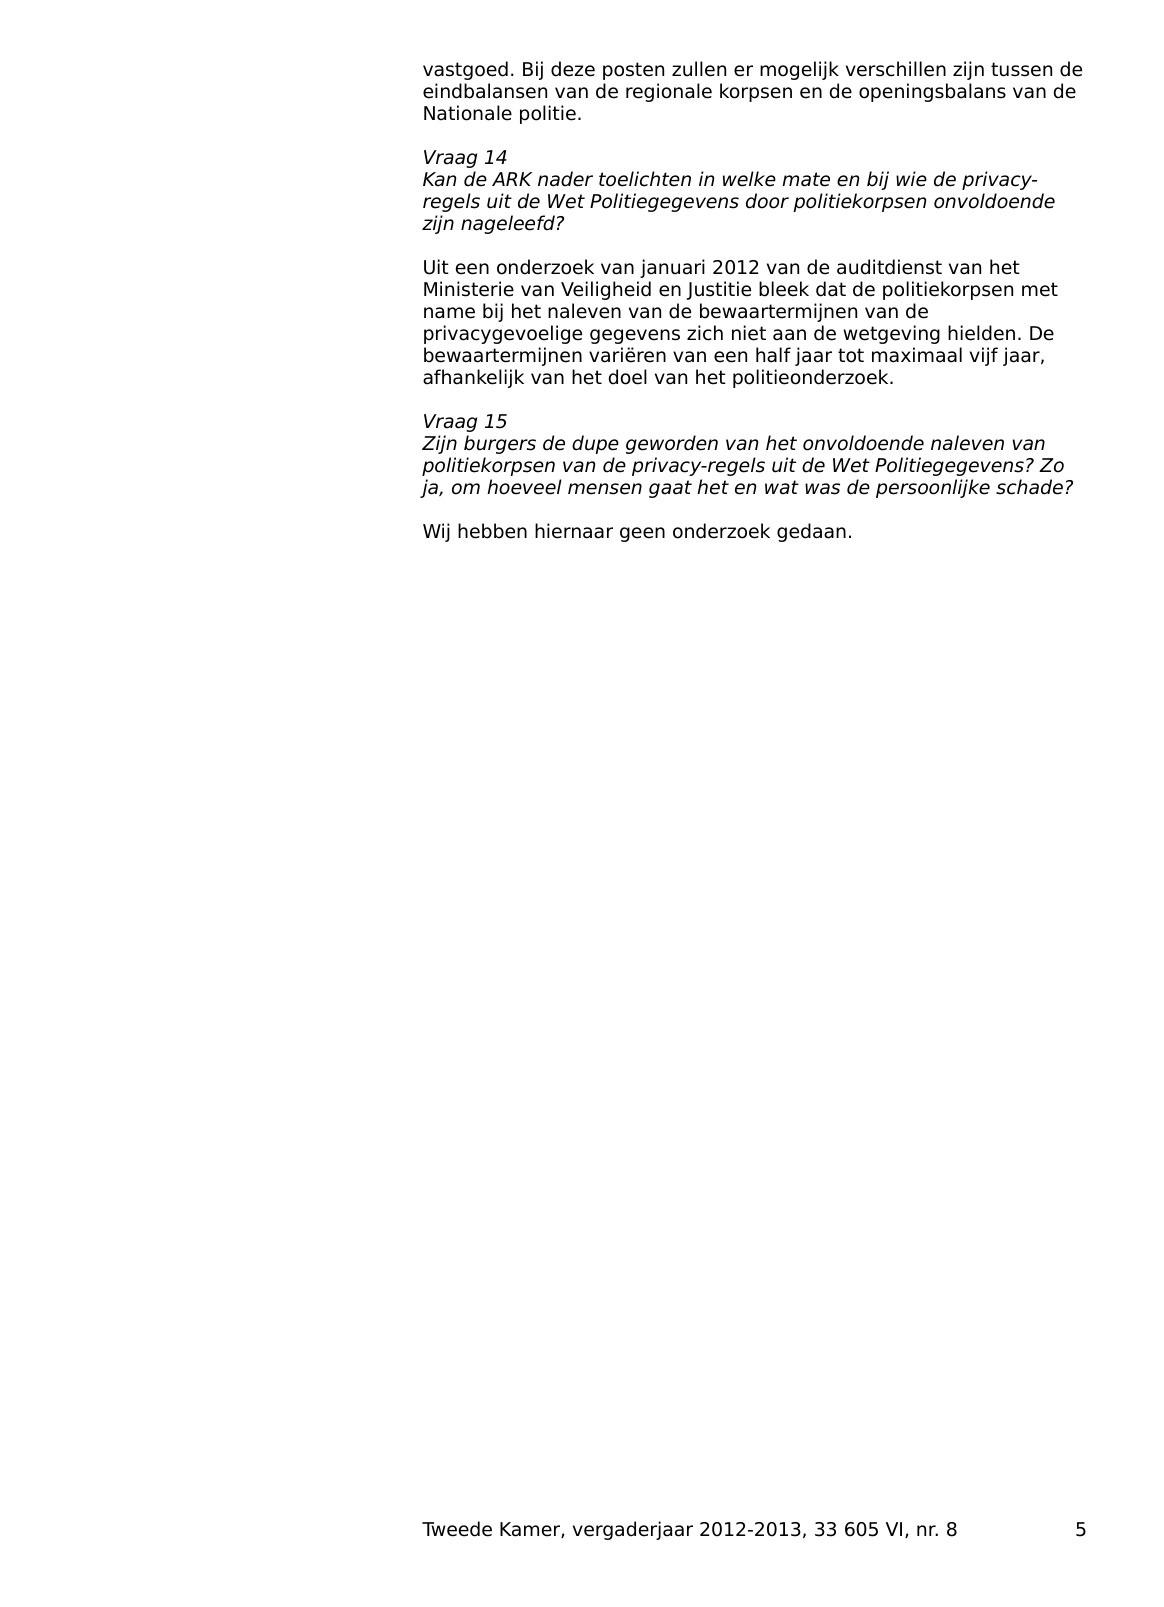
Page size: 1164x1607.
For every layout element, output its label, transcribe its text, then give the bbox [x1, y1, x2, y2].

text Wij hebben hiernaar geen onderzoek gedaan. [422, 521, 1087, 543]
text Vraag 14 [422, 147, 1087, 169]
text Zijn burgers de dupe geworden van het onvoldoende naleven van politiekorpsen van de privacy-regels uit de Wet Politiegegevens? Zo ja, om hoeveel mensen gaat het en wat was de persoonlijke schade? [422, 433, 1087, 499]
text Vraag 15 [422, 411, 1087, 433]
text Uit een onderzoek van januari 2012 van de auditdienst van het Ministerie van Veiligheid en Justitie bleek dat de politiekorpsen met name bij het naleven van de bewaartermijnen van de privacygevoelige gegevens zich niet aan de wetgeving hielden. De bewaartermijnen variëren van een half jaar tot maximaal vijf jaar, afhankelijk van het doel van het politieonderzoek. [422, 257, 1087, 389]
text Kan de ARK nader toelichten in welke mate en bij wie de privacy-regels uit de Wet Politiegegevens door politiekorpsen onvoldoende zijn nageleefd? [422, 169, 1087, 235]
text vastgoed. Bij deze posten zullen er mogelijk verschillen zijn tussen de eindbalansen van de regionale korpsen en de openingsbalans van de Nationale politie. [422, 59, 1087, 125]
